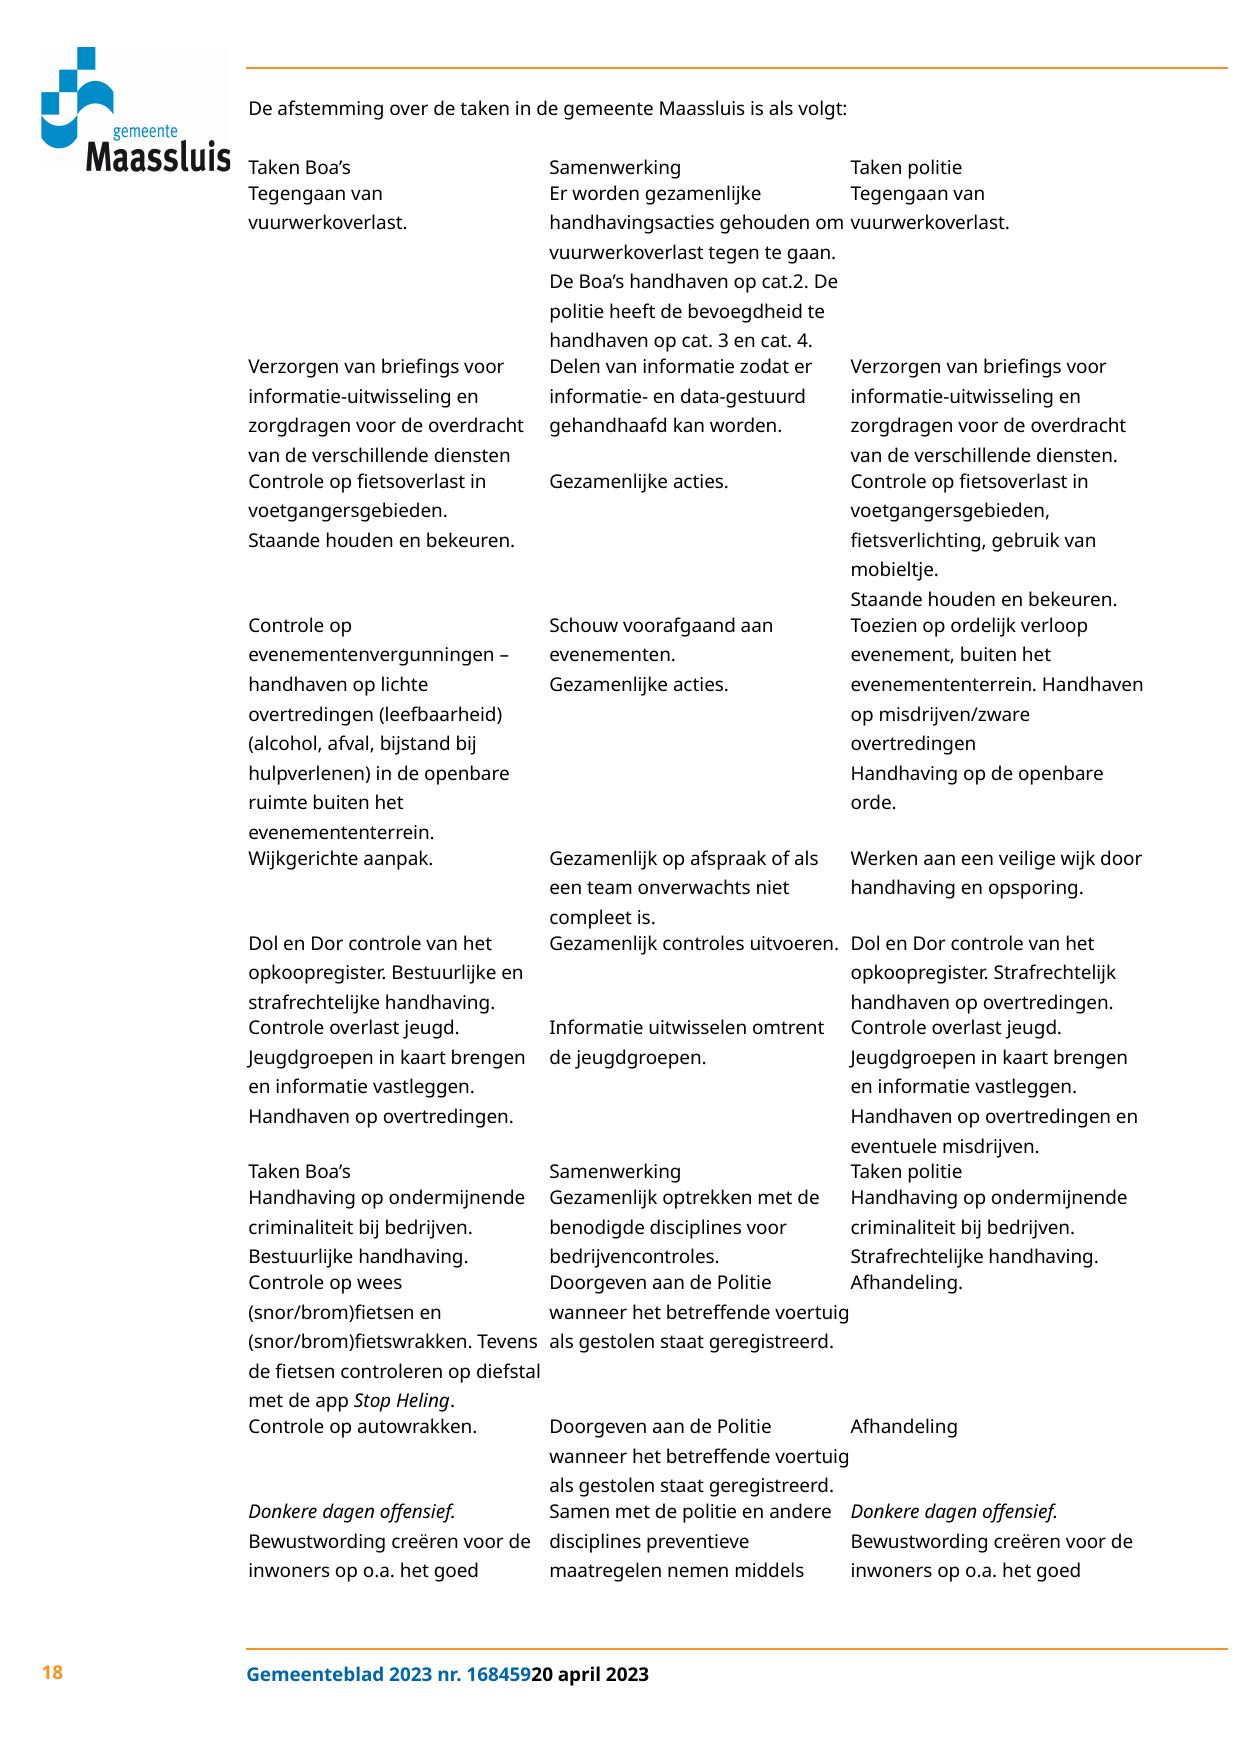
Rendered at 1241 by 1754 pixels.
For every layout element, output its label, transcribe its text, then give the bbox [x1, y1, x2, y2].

table_cell Controle op evenementenvergunningen – handhaven op lichte overtredingen (leefbaarheid) (alcohol, afval, bijstand bij hulpverlenen) in de openbare ruimte buiten het evenemententerrein. [248, 612, 549, 845]
table_cell Gezamenlijke acties. [549, 468, 850, 612]
table_cell Gezamenlijk controles uitvoeren. [549, 930, 850, 1014]
table_cell Controle op fietsoverlast in voetgangersgebieden, fietsverlichting, gebruik van mobieltje. Staande houden en bekeuren. [850, 468, 1152, 612]
table_cell Samen met de politie en andere disciplines preventieve maatregelen nemen middels [549, 1498, 850, 1583]
table_cell Afhandeling. [850, 1269, 1152, 1413]
table_cell Controle op wees (snor/brom)fietsen en (snor/brom)fietswrakken. Tevens de fietsen controleren op diefstal met de app Stop Heling. [248, 1269, 549, 1413]
table_cell Controle overlast jeugd. Jeugdgroepen in kaart brengen en informatie vastleggen. Handhaven op overtredingen. [248, 1015, 549, 1159]
table_header Samenwerking [549, 154, 850, 180]
picture [41, 47, 77, 92]
table_cell Verzorgen van briefings voor informatie-uitwisseling en zorgdragen voor de overdracht van de verschillende diensten. [850, 354, 1152, 468]
table_cell Tegengaan van vuurwerkoverlast. [248, 180, 549, 353]
table_cell Wijkgerichte aanpak. [248, 845, 549, 930]
table_cell Gezamenlijk optrekken met de benodigde disciplines voor bedrijvencontroles. [549, 1184, 850, 1269]
table_cell Doorgeven aan de Politie wanneer het betreffende voertuig als gestolen staat geregistreerd. [549, 1269, 850, 1413]
table_cell Controle op fietsoverlast in voetgangersgebieden. Staande houden en bekeuren. [248, 468, 549, 612]
table_header Taken Boa’s [248, 154, 549, 180]
table_cell Donkere dagen offensief. Bewustwording creëren voor de inwoners op o.a. het goed [850, 1498, 1152, 1583]
table_cell Gezamenlijk op afspraak of als een team onverwachts niet compleet is. [549, 845, 850, 930]
table_cell Delen van informatie zodat er informatie- en data-gestuurd gehandhaafd kan worden. [549, 354, 850, 468]
table_cell Doorgeven aan de Politie wanneer het betreffende voertuig als gestolen staat geregistreerd. [549, 1413, 850, 1498]
table_cell Er worden gezamenlijke handhavingsacties gehouden om vuurwerkoverlast tegen te gaan. De Boa’s handhaven op cat.2. De politie heeft de bevoegdheid te handhaven op cat. 3 en cat. 4. [549, 180, 850, 353]
table_cell Controle op autowrakken. [248, 1413, 549, 1498]
table_cell Informatie uitwisselen omtrent de jeugdgroepen. [549, 1015, 850, 1159]
table_cell Toezien op ordelijk verloop evenement, buiten het evenemententerrein. Handhaven op misdrijven/zware overtredingen Handhaving op de openbare orde. [850, 612, 1152, 845]
table_cell Handhaving op ondermijnende criminaliteit bij bedrijven. Bestuurlijke handhaving. [248, 1184, 549, 1269]
table_cell Verzorgen van briefings voor informatie-uitwisseling en zorgdragen voor de overdracht van de verschillende diensten [248, 354, 549, 468]
table_cell Taken Boa’s [248, 1159, 549, 1184]
picture [41, 47, 231, 172]
table_cell Schouw voorafgaand aan evenementen. Gezamenlijke acties. [549, 612, 850, 845]
table_cell Dol en Dor controle van het opkoopregister. Bestuurlijke en strafrechtelijke handhaving. [248, 930, 549, 1014]
table_cell Handhaving op ondermijnende criminaliteit bij bedrijven. Strafrechtelijke handhaving. [850, 1184, 1152, 1269]
table_cell Samenwerking [549, 1159, 850, 1184]
table_cell Dol en Dor controle van het opkoopregister. Strafrechtelijk handhaven op overtredingen. [850, 930, 1152, 1014]
table_cell Afhandeling [850, 1413, 1152, 1498]
text De afstemming over de taken in de gemeente Maassluis is als volgt: [248, 95, 1152, 121]
table_cell Controle overlast jeugd. Jeugdgroepen in kaart brengen en informatie vastleggen. Handhaven op overtredingen en eventuele misdrijven. [850, 1015, 1152, 1159]
table_cell Werken aan een veilige wijk door handhaving en opsporing. [850, 845, 1152, 930]
table_cell Donkere dagen offensief. Bewustwording creëren voor de inwoners op o.a. het goed [248, 1498, 549, 1583]
table_header Taken politie [850, 154, 1152, 180]
table_cell Tegengaan van vuurwerkoverlast. [850, 180, 1152, 353]
table_cell Taken politie [850, 1159, 1152, 1184]
